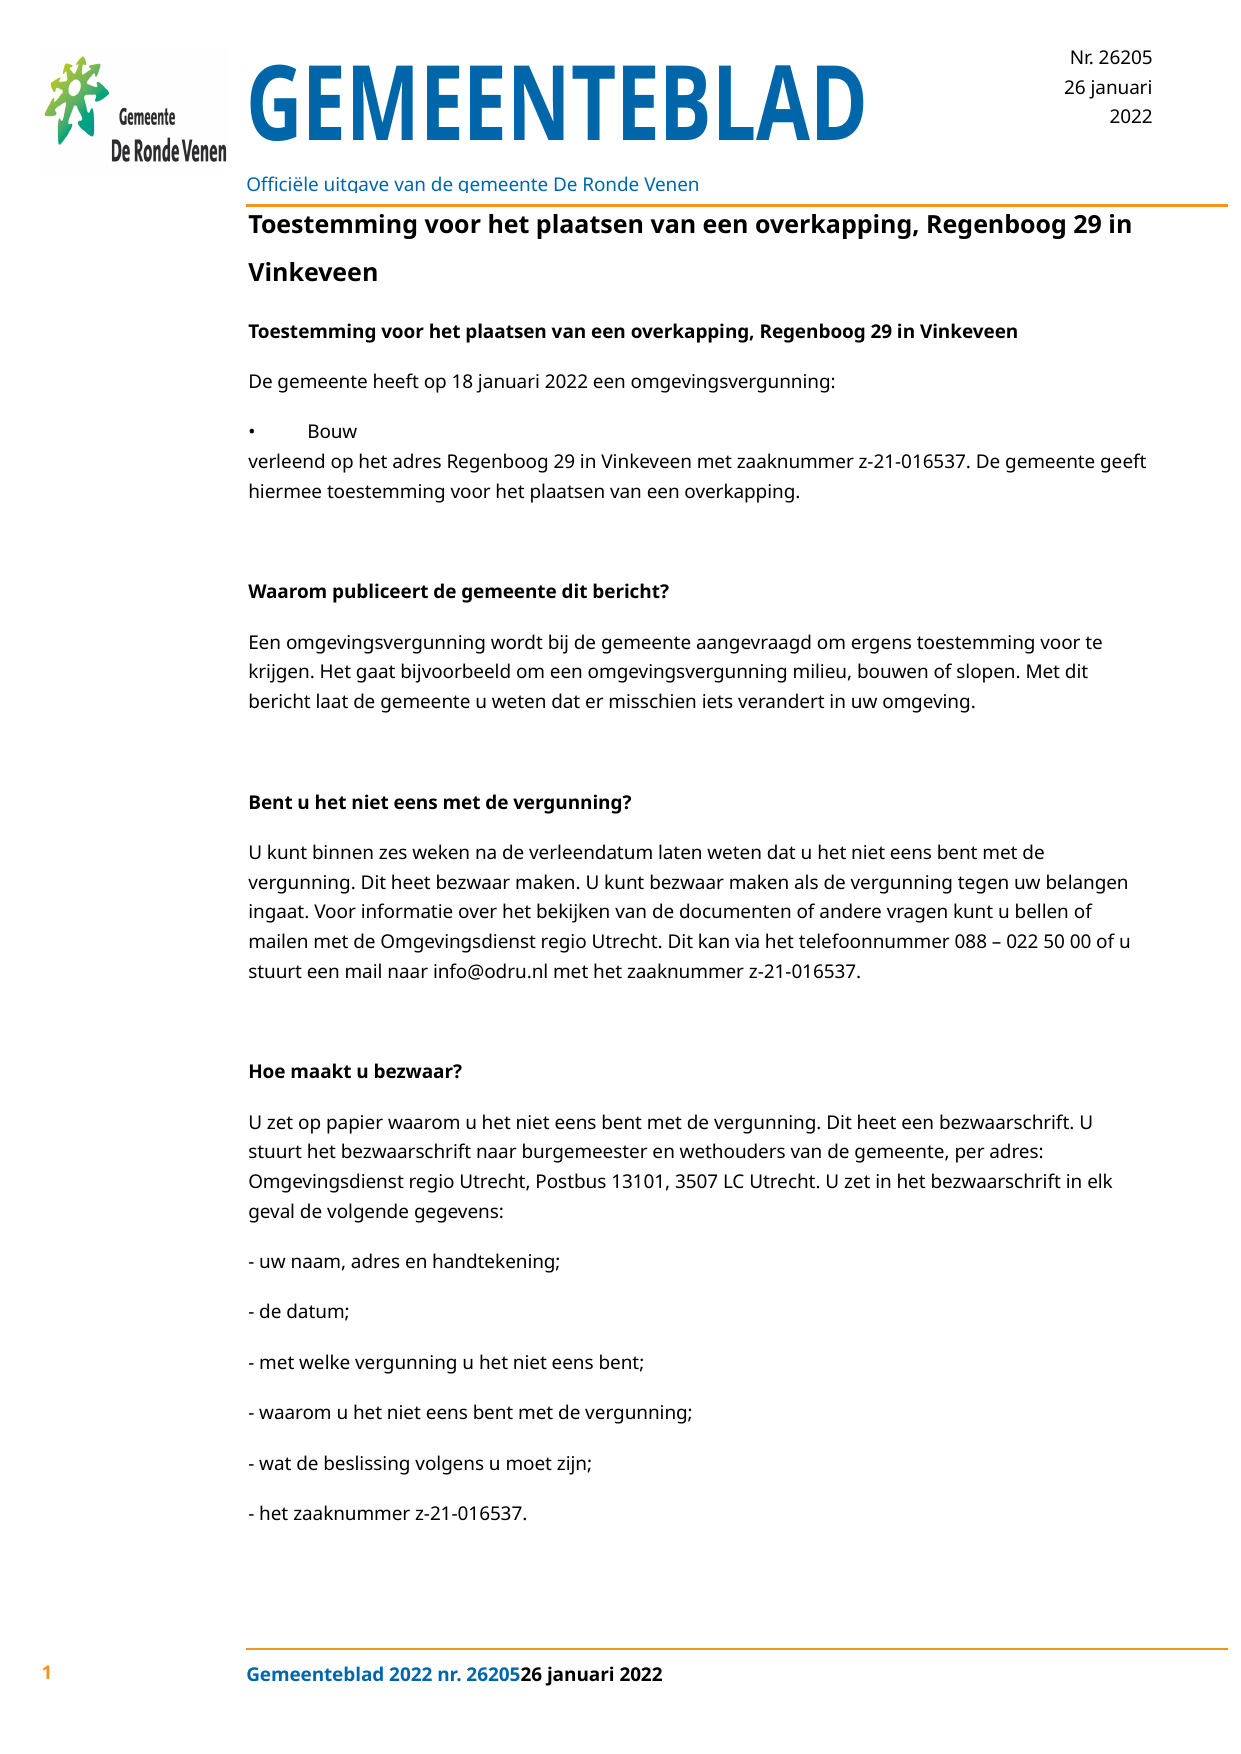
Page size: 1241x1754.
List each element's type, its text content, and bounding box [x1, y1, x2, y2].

text - het zaaknummer z-21-016537. [248, 1500, 1152, 1526]
text Bent u het niet eens met de vergunning? [248, 789, 1152, 815]
text - de datum; [248, 1299, 1152, 1324]
text - waarom u het niet eens bent met de vergunning; [248, 1399, 1152, 1425]
text Een omgevingsvergunning wordt bij de gemeente aangevraagd om ergens toestemming voor te krijgen. Het gaat bijvoorbeeld om een omgevingsvergunning milieu, bouwen of slopen. Met dit bericht laat de gemeente u weten dat er misschien iets verandert in uw omgeving. [248, 629, 1152, 714]
text verleend op het adres Regenboog 29 in Vinkeveen met zaaknummer z-21-016537. De gemeente geeft hiermee toestemming voor het plaatsen van een overkapping. [248, 448, 1152, 504]
text U kunt binnen zes weken na de verleendatum laten weten dat u het niet eens bent met de vergunning. Dit heet bezwaar maken. U kunt bezwaar maken als de vergunning tegen uw belangen ingaat. Voor informatie over het bekijken van de documenten of andere vragen kunt u bellen of mailen met de Omgevingsdienst regio Utrecht. Dit kan via het telefoonnummer 088 – 022 50 00 of u stuurt een mail naar info@odru.nl met het zaaknummer z-21-016537. [248, 839, 1152, 984]
text Waarom publiceert de gemeente dit bericht? [248, 579, 1152, 604]
list Bouw [248, 419, 1152, 444]
text Toestemming voor het plaatsen van een overkapping, Regenboog 29 in Vinkeveen [248, 207, 1152, 288]
text U zet op papier waarom u het niet eens bent met de vergunning. Dit heet een bezwaarschrift. U stuurt het bezwaarschrift naar burgemeester en wethouders van de gemeente, per adres: Omgevingsdienst regio Utrecht, Postbus 13101, 3507 LC Utrecht. U zet in het bezwaarschrift in elk geval de volgende gegevens: [248, 1109, 1152, 1224]
text - uw naam, adres en handtekening; [248, 1248, 1152, 1274]
text Toestemming voor het plaatsen van een overkapping, Regenboog 29 in Vinkeveen [248, 318, 1152, 344]
text Hoe maakt u bezwaar? [248, 1059, 1152, 1084]
text De gemeente heeft op 18 januari 2022 een omgevingsvergunning: [248, 368, 1152, 394]
text - met welke vergunning u het niet eens bent; [248, 1349, 1152, 1375]
picture [41, 47, 231, 172]
text - wat de beslissing volgens u moet zijn; [248, 1450, 1152, 1476]
